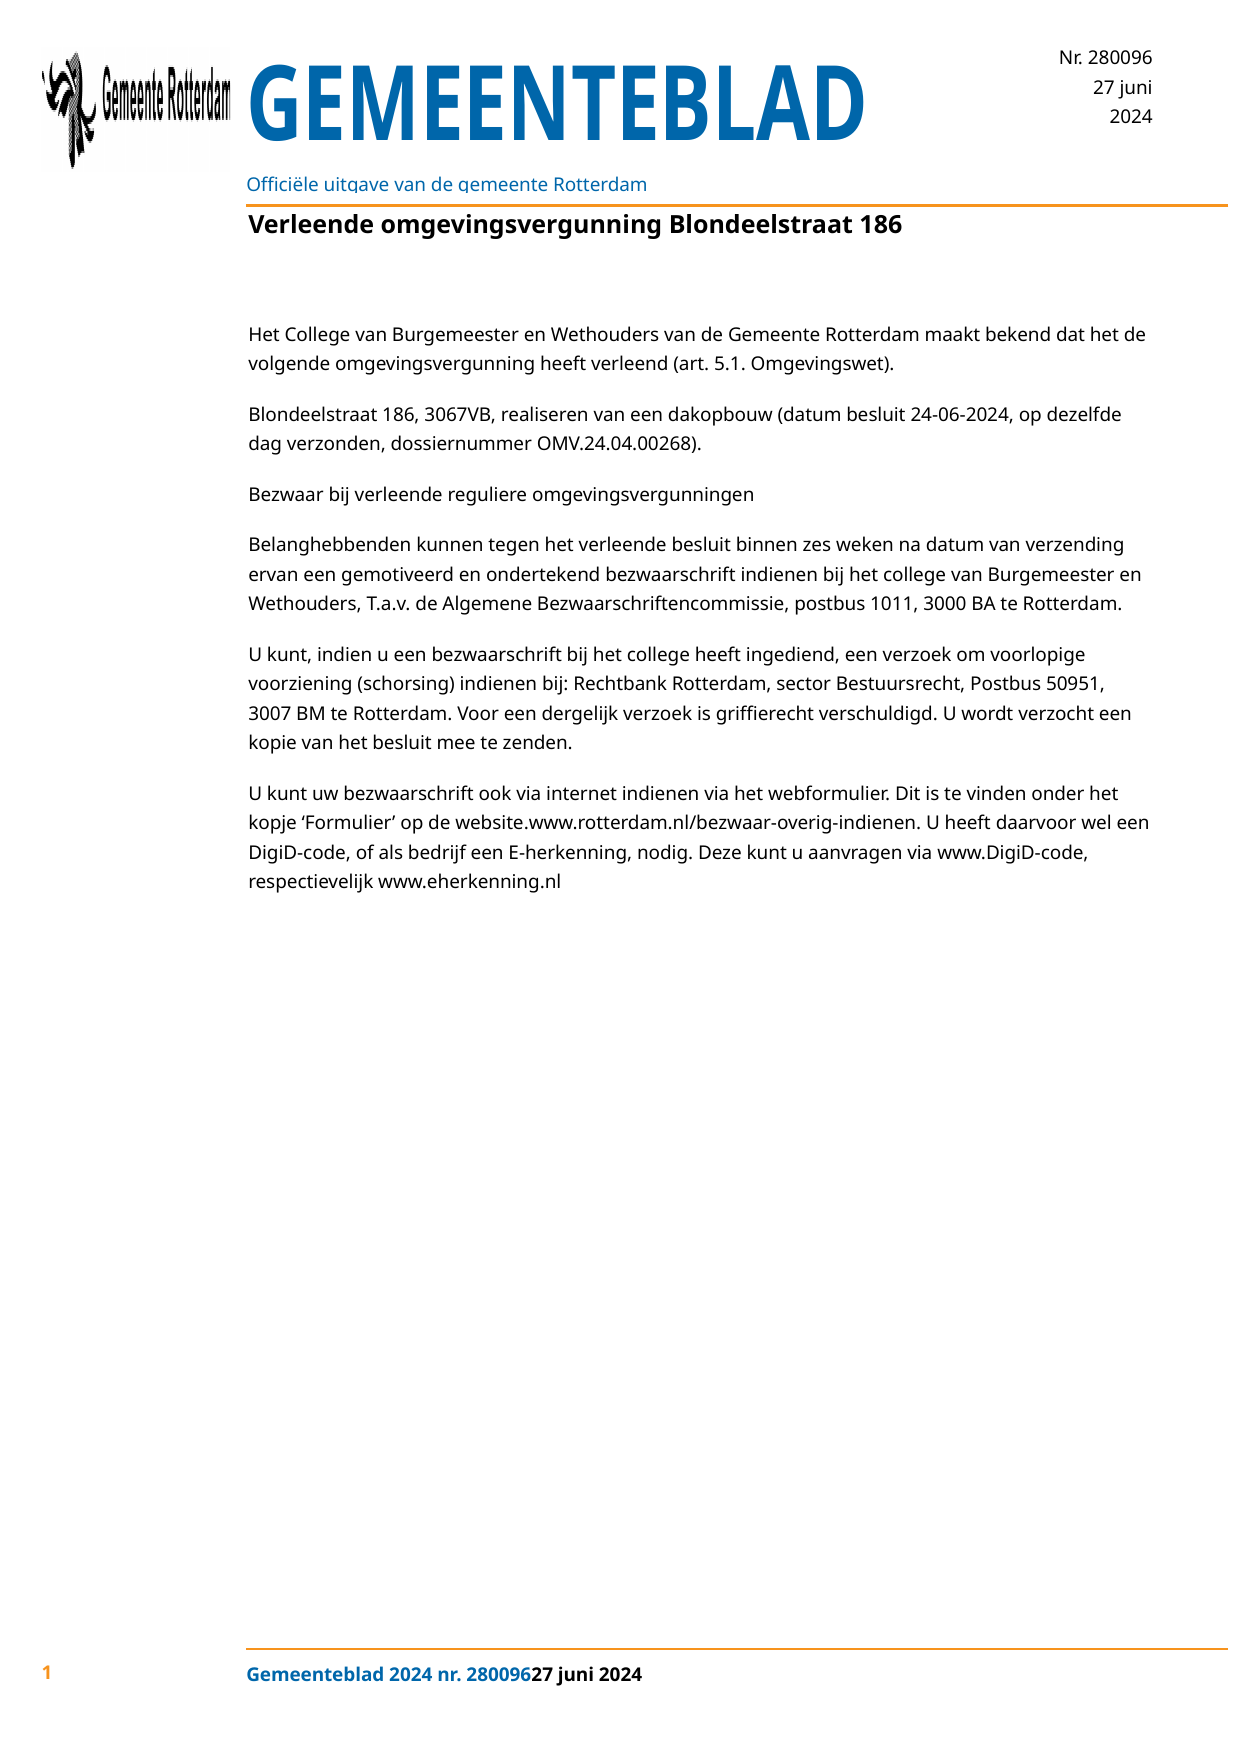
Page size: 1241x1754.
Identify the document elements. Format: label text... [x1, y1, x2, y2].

text U kunt, indien u een bezwaarschrift bij het college heeft ingediend, een verzoek om voorlopige voorziening (schorsing) indienen bij: Rechtbank Rotterdam, sector Bestuursrecht, Postbus 50951, 3007 BM te Rotterdam. Voor een dergelijk verzoek is griffierecht verschuldigd. U wordt verzocht een kopie van het besluit mee te zenden. [248, 641, 1152, 755]
text Verleende omgevingsvergunning Blondeelstraat 186 [248, 207, 1152, 241]
picture [41, 47, 231, 172]
text Belanghebbenden kunnen tegen het verleende besluit binnen zes weken na datum van verzending ervan een gemotiveerd en ondertekend bezwaarschrift indienen bij het college van Burgemeester en Wethouders, T.a.v. de Algemene Bezwaarschriftencommissie, postbus 1011, 3000 BA te Rotterdam. [248, 531, 1152, 616]
text Bezwaar bij verleende reguliere omgevingsvergunningen [248, 481, 1152, 506]
text Blondeelstraat 186, 3067VB, realiseren van een dakopbouw (datum besluit 24-06-2024, op dezelfde dag verzonden, dossiernummer OMV.24.04.00268). [248, 401, 1152, 456]
text Het College van Burgemeester en Wethouders van de Gemeente Rotterdam maakt bekend dat het de volgende omgevingsvergunning heeft verleend (art. 5.1. Omgevingswet). [248, 321, 1152, 376]
text U kunt uw bezwaarschrift ook via internet indienen via het webformulier. Dit is te vinden onder het kopje ‘Formulier’ op de website.www.rotterdam.nl/bezwaar-overig-indienen. U heeft daarvoor wel een DigiD-code, of als bedrijf een E-herkenning, nodig. Deze kunt u aanvragen via www.DigiD-code, respectievelijk www.eherkenning.nl [248, 780, 1152, 894]
